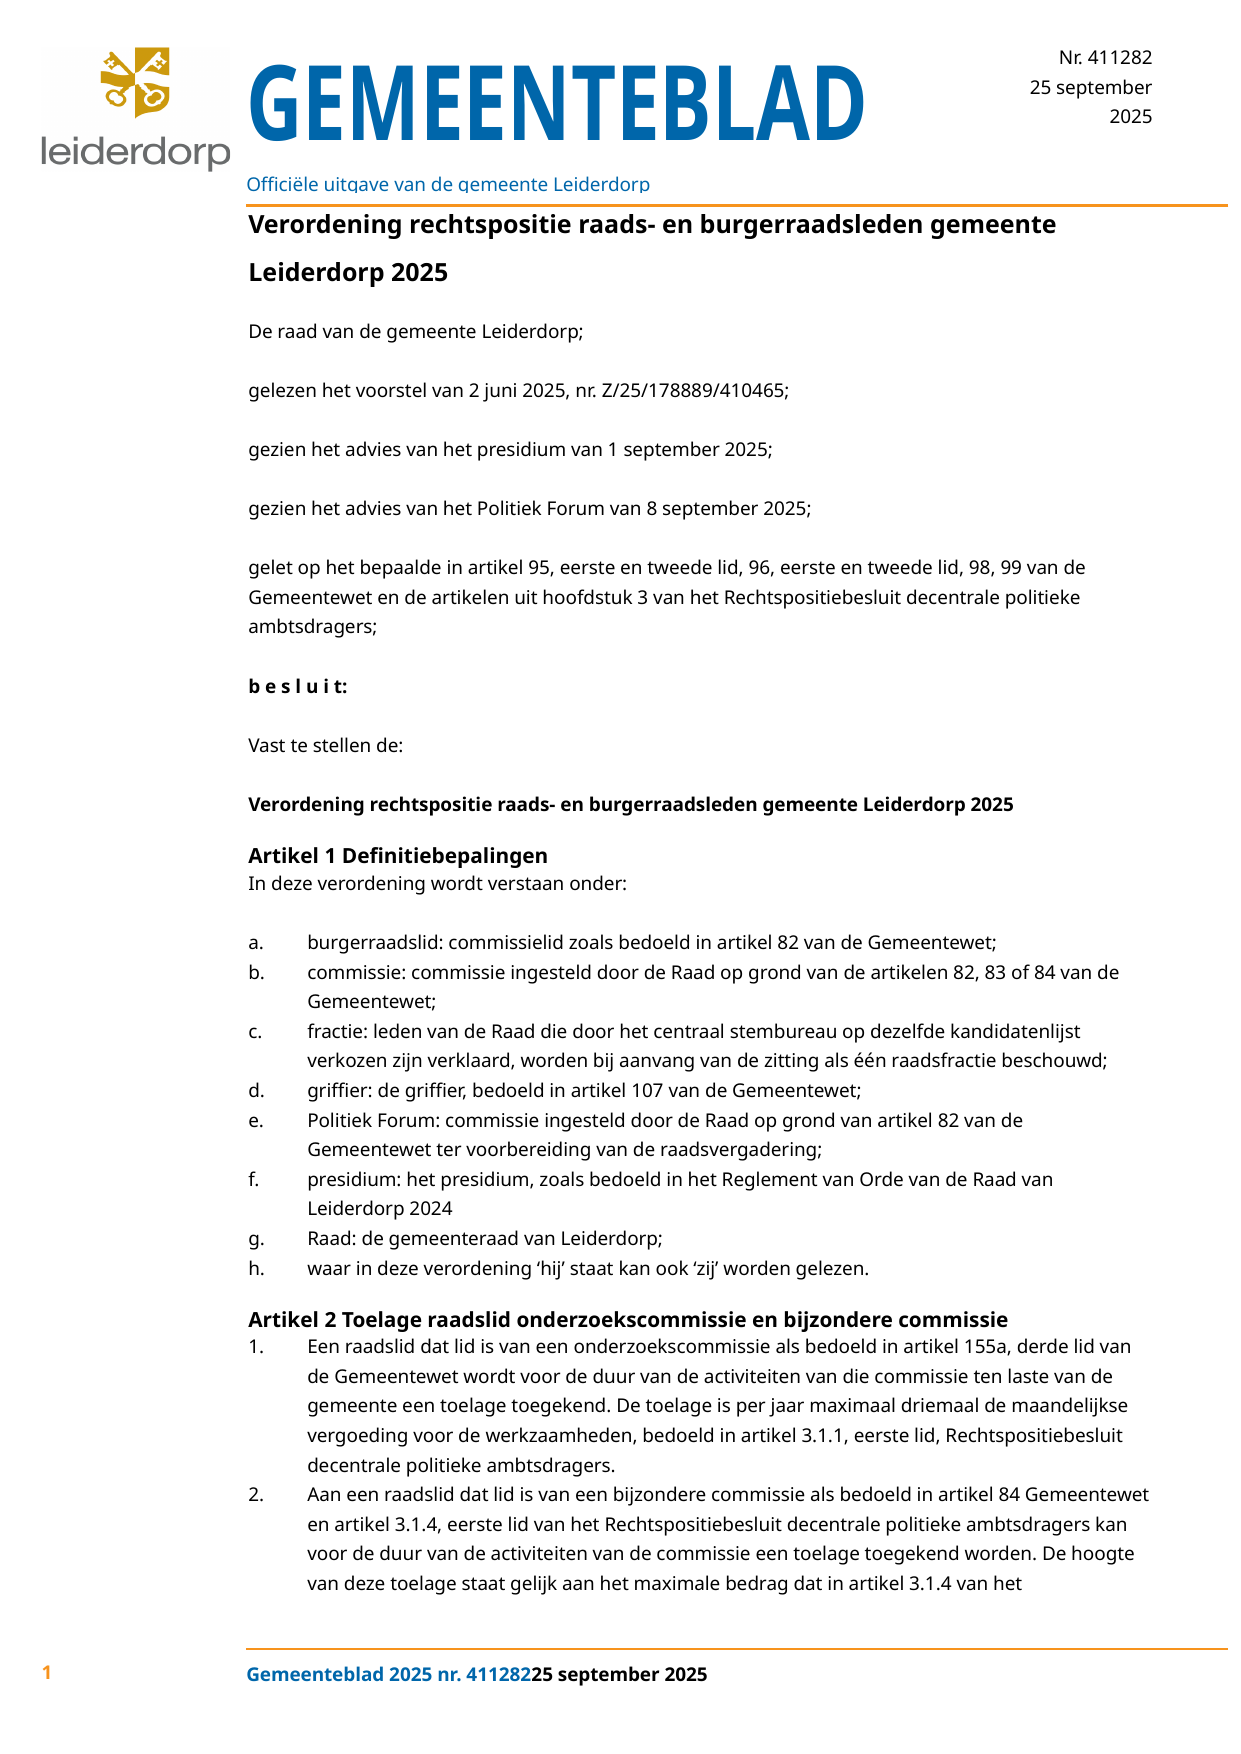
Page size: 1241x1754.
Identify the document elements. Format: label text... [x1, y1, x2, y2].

text Artikel 2 Toelage raadslid onderzoekscommissie en bijzondere commissie [248, 1305, 1152, 1333]
text gezien het advies van het presidium van 1 september 2025; [248, 436, 1152, 462]
text Verordening rechtspositie raads- en burgerraadsleden gemeente Leiderdorp 2025 [248, 791, 1152, 817]
text gezien het advies van het Politiek Forum van 8 september 2025; [248, 495, 1152, 521]
list fractie: leden van de Raad die door het centraal stembureau op dezelfde kandidatenlijst verkozen zijn verklaard, worden bij aanvang van de zitting als één raadsfractie beschouwd; [248, 1018, 1152, 1073]
list Raad: de gemeenteraad van Leiderdorp; [248, 1225, 1152, 1251]
list commissie: commissie ingesteld door de Raad op grond van de artikelen 82, 83 of 84 van de Gemeentewet; [248, 959, 1152, 1014]
text gelezen het voorstel van 2 juni 2025, nr. Z/25/178889/410465; [248, 377, 1152, 403]
text Artikel 1 Definitiebepalingen [248, 842, 1152, 870]
text De raad van de gemeente Leiderdorp; [248, 318, 1152, 344]
text In deze verordening wordt verstaan onder: [248, 870, 1152, 896]
picture [41, 47, 231, 172]
list Politiek Forum: commissie ingesteld door de Raad op grond van artikel 82 van de Gemeentewet ter voorbereiding van de raadsvergadering; [248, 1107, 1152, 1162]
list Aan een raadslid dat lid is van een bijzondere commissie als bedoeld in artikel 84 Gemeentewet en artikel 3.1.4, eerste lid van het Rechtspositiebesluit decentrale politieke ambtsdragers kan voor de duur van de activiteiten van de commissie een toelage toegekend worden. De hoogte van deze toelage staat gelijk aan het maximale bedrag dat in artikel 3.1.4 van het [248, 1481, 1152, 1596]
text b e s l u i t: [248, 673, 1152, 699]
list presidium: het presidium, zoals bedoeld in het Reglement van Orde van de Raad van Leiderdorp 2024 [248, 1166, 1152, 1221]
list waar in deze verordening ‘hij’ staat kan ook ‘zij’ worden gelezen. [248, 1255, 1152, 1280]
list griffier: de griffier, bedoeld in artikel 107 van de Gemeentewet; [248, 1077, 1152, 1103]
list burgerraadslid: commissielid zoals bedoeld in artikel 82 van de Gemeentewet; [248, 929, 1152, 955]
text Vast te stellen de: [248, 732, 1152, 758]
text Verordening rechtspositie raads- en burgerraadsleden gemeente Leiderdorp 2025 [248, 207, 1152, 288]
text gelet op het bepaalde in artikel 95, eerste en tweede lid, 96, eerste en tweede lid, 98, 99 van de Gemeentewet en de artikelen uit hoofdstuk 3 van het Rechtspositiebesluit decentrale politieke ambtsdragers; [248, 554, 1152, 639]
list Een raadslid dat lid is van een onderzoekscommissie als bedoeld in artikel 155a, derde lid van de Gemeentewet wordt voor de duur van de activiteiten van die commissie ten laste van de gemeente een toelage toegekend. De toelage is per jaar maximaal driemaal de maandelijkse vergoeding voor de werkzaamheden, bedoeld in artikel 3.1.1, eerste lid, Rechtspositiebesluit decentrale politieke ambtsdragers. [248, 1333, 1152, 1478]
